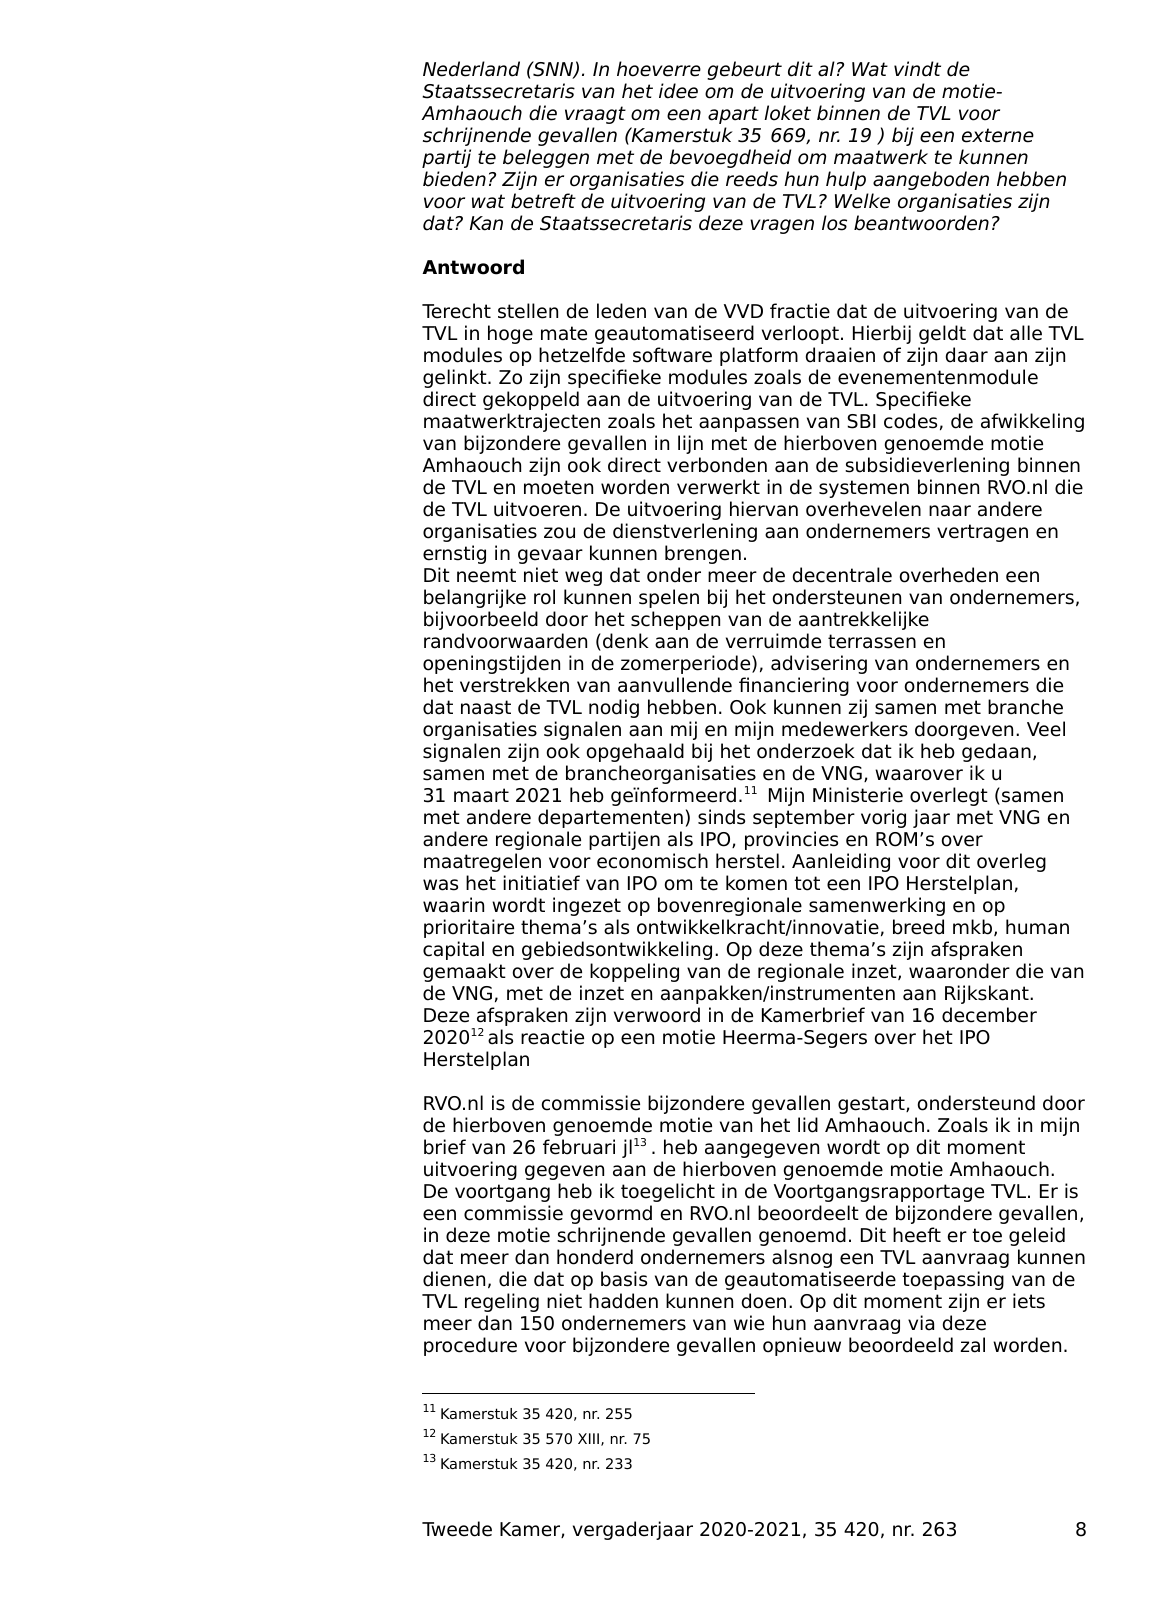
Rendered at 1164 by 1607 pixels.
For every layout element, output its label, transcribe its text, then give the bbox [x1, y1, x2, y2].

text Kamerstuk 35 570 XIII, nr. 75 [422, 1427, 1087, 1449]
text Kamerstuk 35 420, nr. 233 [422, 1452, 1087, 1474]
subtitle Antwoord [422, 257, 1087, 279]
text Terecht stellen de leden van de VVD fractie dat de uitvoering van de TVL in hoge mate geautomatiseerd verloopt. Hierbij geldt dat alle TVL modules op hetzelfde software platform draaien of zijn daar aan zijn gelinkt. Zo zijn specifieke modules zoals de evenementenmodule direct gekoppeld aan de uitvoering van de TVL. Specifieke maatwerktrajecten zoals het aanpassen van SBI codes, de afwikkeling van bijzondere gevallen in lijn met de hierboven genoemde motie Amhaouch zijn ook direct verbonden aan de subsidieverlening binnen de TVL en moeten worden verwerkt in de systemen binnen RVO.nl die de TVL uitvoeren. De uitvoering hiervan overhevelen naar andere organisaties zou de dienstverlening aan ondernemers vertragen en ernstig in gevaar kunnen brengen. [422, 301, 1087, 565]
text Kamerstuk 35 420, nr. 255 [422, 1402, 1087, 1424]
text Dit neemt niet weg dat onder meer de decentrale overheden een belangrijke rol kunnen spelen bij het ondersteunen van ondernemers, bijvoorbeeld door het scheppen van de aantrekkelijke randvoorwaarden (denk aan de verruimde terrassen en openingstijden in de zomerperiode), advisering van ondernemers en het verstrekken van aanvullende financiering voor ondernemers die dat naast de TVL nodig hebben. Ook kunnen zij samen met branche organisaties signalen aan mij en mijn medewerkers doorgeven. Veel signalen zijn ook opgehaald bij het onderzoek dat ik heb gedaan, samen met de brancheorganisaties en de VNG, waarover ik u 31 maart 2021 heb geïnformeerd. Mijn Ministerie overlegt (samen met andere departementen) sinds september vorig jaar met VNG en andere regionale partijen als IPO, provincies en ROM’s over maatregelen voor economisch herstel. Aanleiding voor dit overleg was het initiatief van IPO om te komen tot een IPO Herstelplan, waarin wordt ingezet op bovenregionale samenwerking en op prioritaire thema’s als ontwikkelkracht/innovatie, breed mkb, human capital en gebiedsontwikkeling. Op deze thema’s zijn afspraken gemaakt over de koppeling van de regionale inzet, waaronder die van de VNG, met de inzet en aanpakken/instrumenten aan Rijkskant. Deze afspraken zijn verwoord in de Kamerbrief van 16 december 2020als reactie op een motie Heerma-Segers over het IPO Herstelplan [422, 565, 1087, 1071]
text RVO.nl is de commissie bijzondere gevallen gestart, ondersteund door de hierboven genoemde motie van het lid Amhaouch. Zoals ik in mijn brief van 26 februari jl. heb aangegeven wordt op dit moment uitvoering gegeven aan de hierboven genoemde motie Amhaouch. De voortgang heb ik toegelicht in de Voortgangsrapportage TVL. Er is een commissie gevormd en RVO.nl beoordeelt de bijzondere gevallen, in deze motie schrijnende gevallen genoemd. Dit heeft er toe geleid dat meer dan honderd ondernemers alsnog een TVL aanvraag kunnen dienen, die dat op basis van de geautomatiseerde toepassing van de TVL regeling niet hadden kunnen doen. Op dit moment zijn er iets meer dan 150 ondernemers van wie hun aanvraag via deze procedure voor bijzondere gevallen opnieuw beoordeeld zal worden. [422, 1093, 1087, 1356]
text Nederland (SNN). In hoeverre gebeurt dit al? Wat vindt de Staatssecretaris van het idee om de uitvoering van de motie-Amhaouch die vraagt om een apart loket binnen de TVL voor schrijnende gevallen (Kamerstuk 35 669, nr. 19 ) bij een externe partij te beleggen met de bevoegdheid om maatwerk te kunnen bieden? Zijn er organisaties die reeds hun hulp aangeboden hebben voor wat betreft de uitvoering van de TVL? Welke organisaties zijn dat? Kan de Staatssecretaris deze vragen los beantwoorden? [422, 59, 1087, 235]
